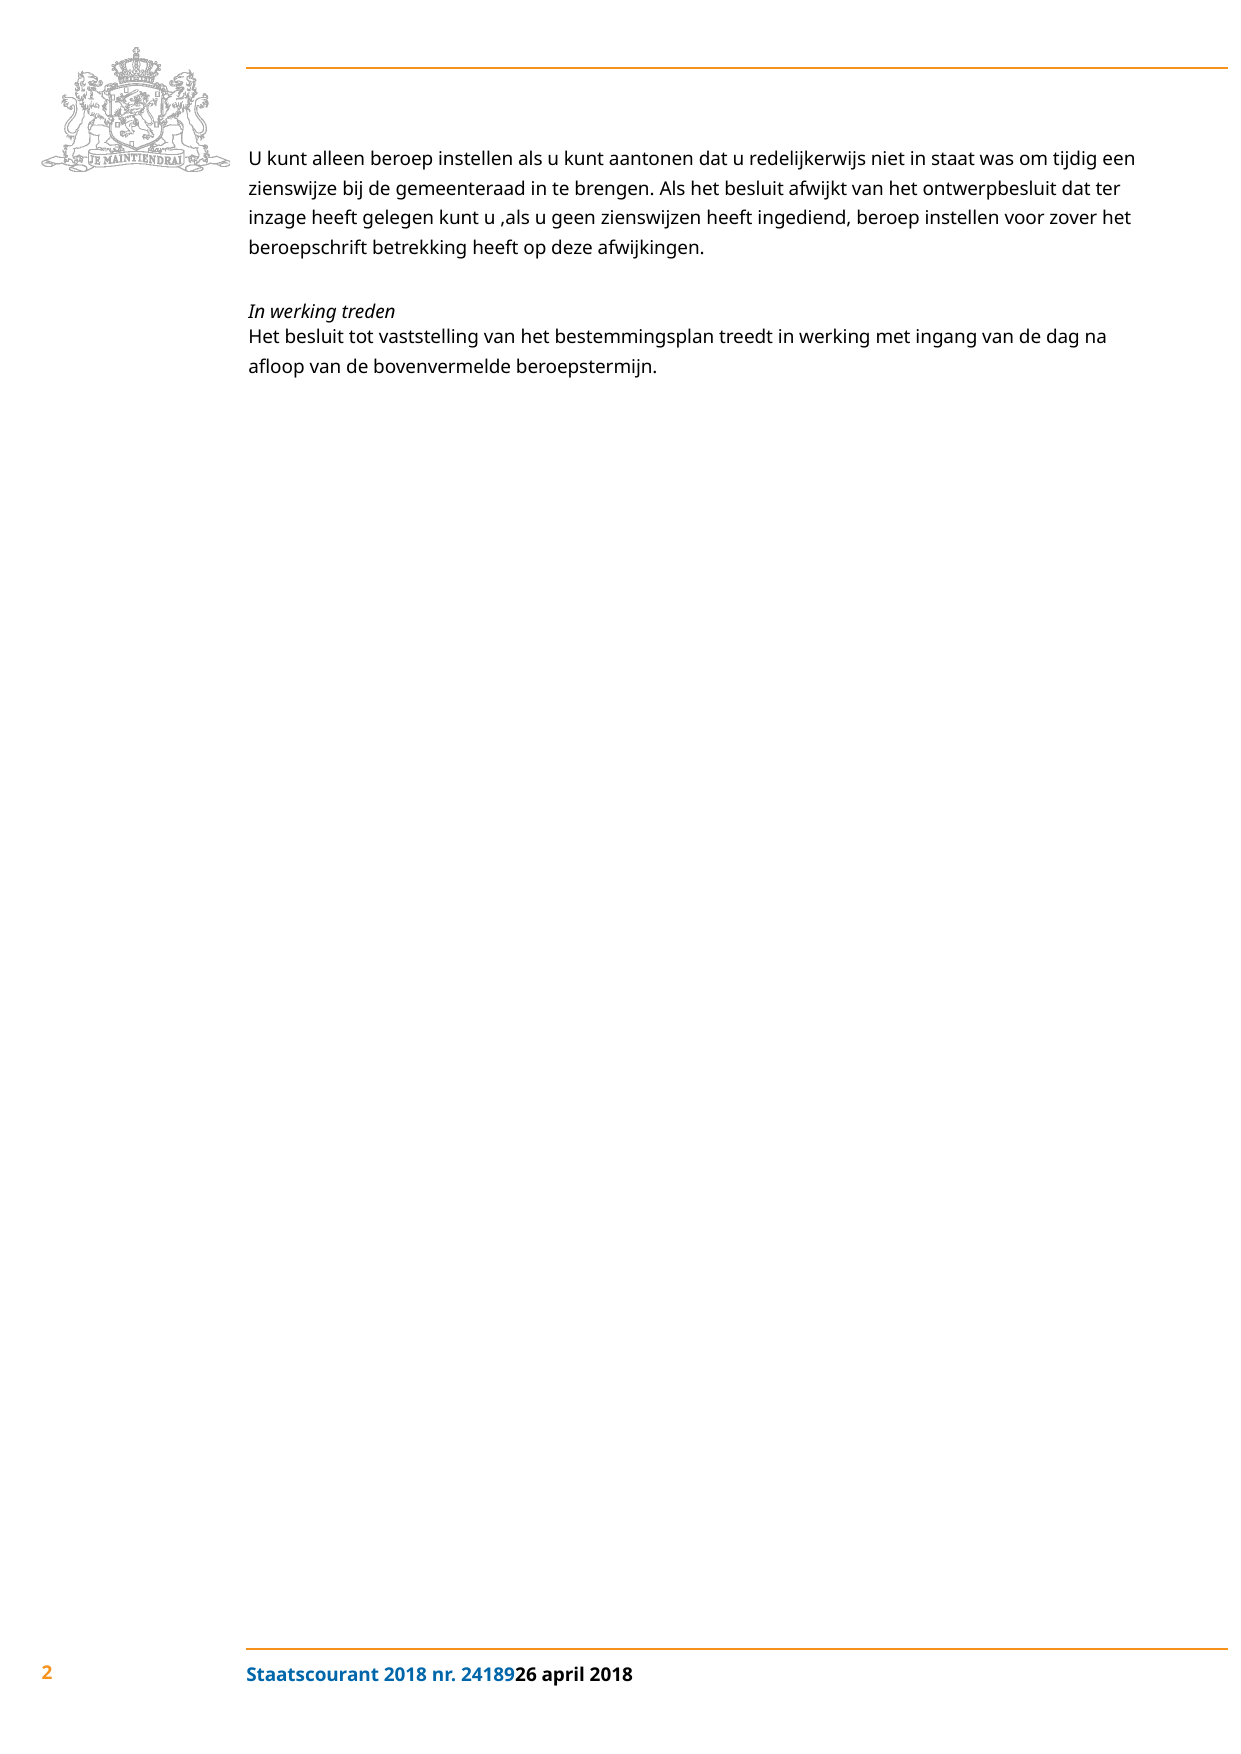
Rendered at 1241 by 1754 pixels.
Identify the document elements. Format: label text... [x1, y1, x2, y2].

text Het besluit tot vaststelling van het bestemmingsplan treedt in werking met ingang van de dag na afloop van de bovenvermelde beroepstermijn. [248, 324, 1152, 379]
text In werking treden [248, 298, 1152, 324]
picture [41, 47, 231, 172]
text U kunt alleen beroep instellen als u kunt aantonen dat u redelijkerwijs niet in staat was om tijdig een zienswijze bij de gemeenteraad in te brengen. Als het besluit afwijkt van het ontwerpbesluit dat ter inzage heeft gelegen kunt u ,als u geen zienswijzen heeft ingediend, beroep instellen voor zover het beroepschrift betrekking heeft op deze afwijkingen. [248, 145, 1152, 260]
